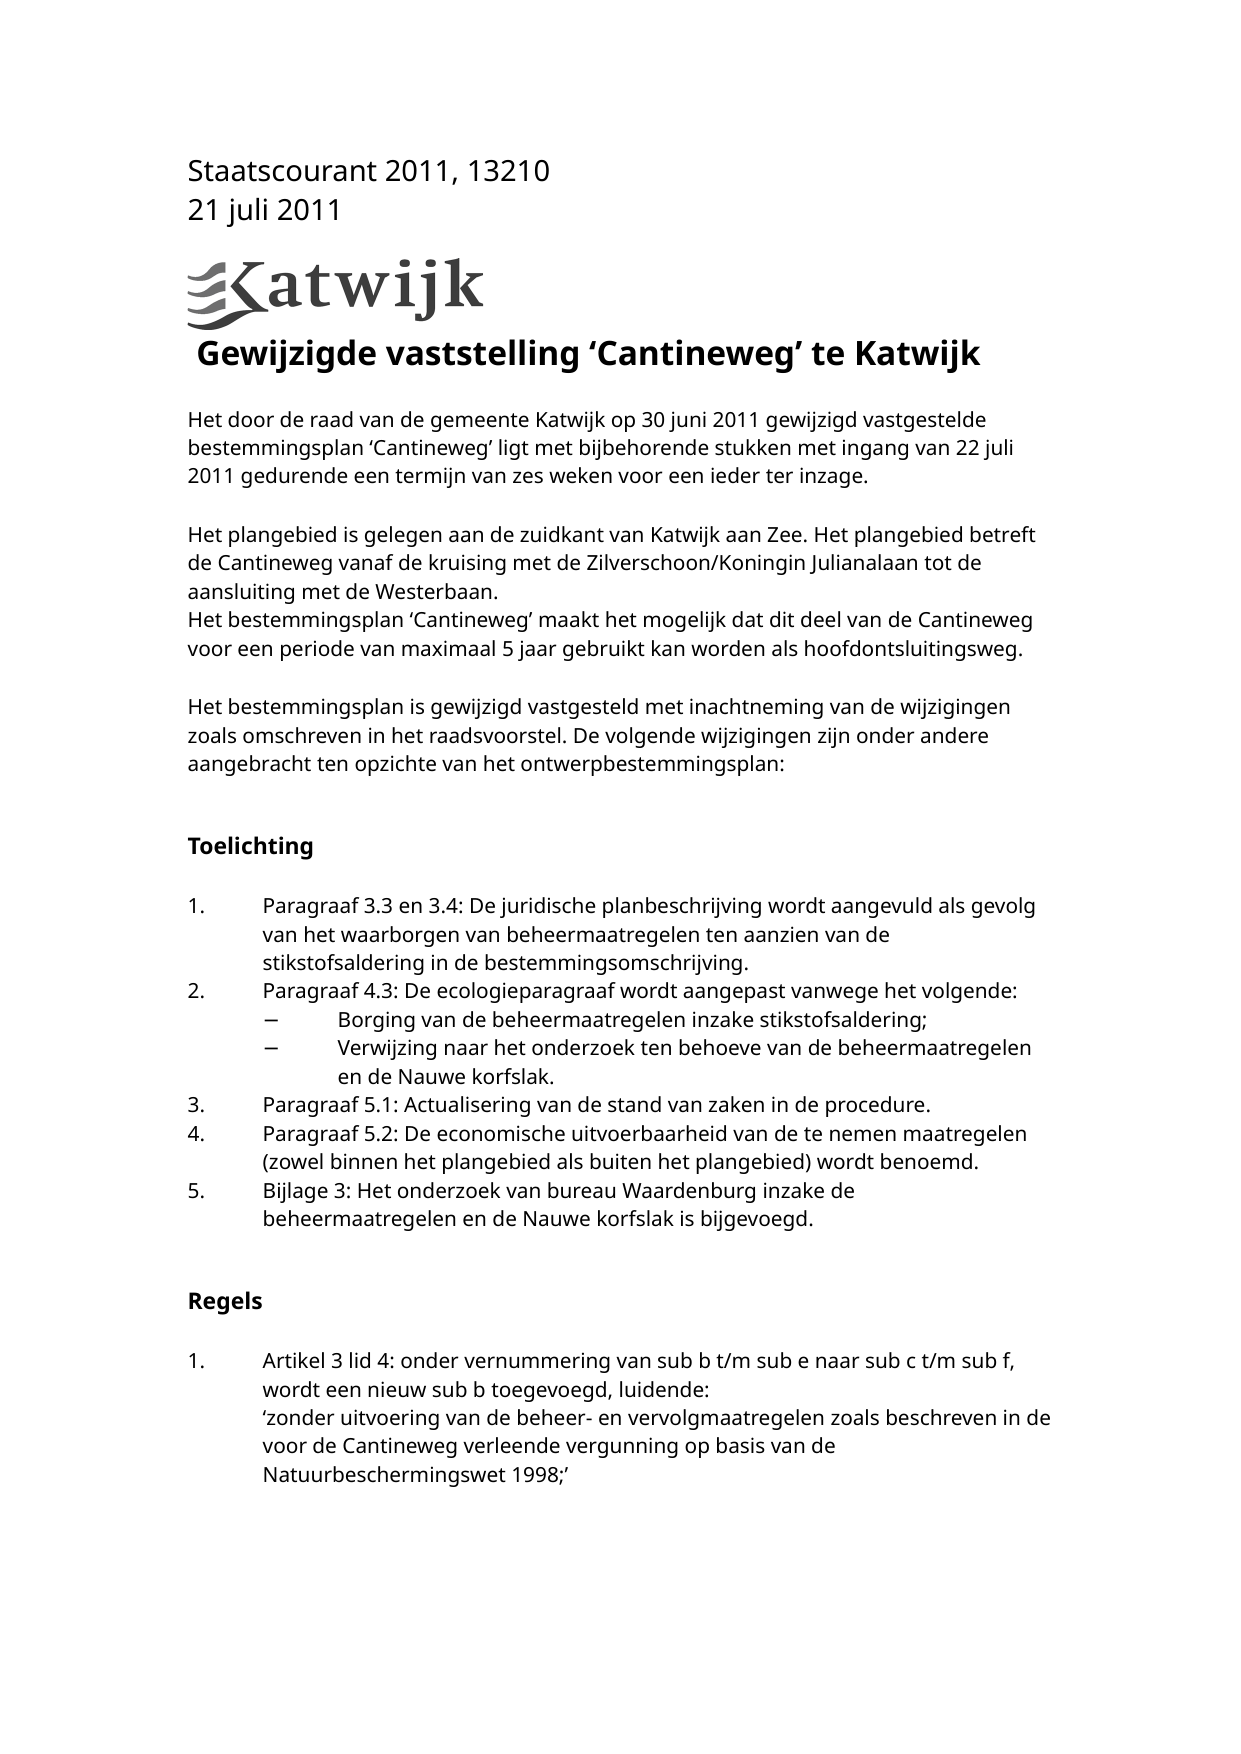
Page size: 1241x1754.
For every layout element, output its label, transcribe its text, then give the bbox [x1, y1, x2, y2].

list Paragraaf 4.3: De ecologieparagraaf wordt aangepast vanwege het volgende: [187, 977, 1053, 1005]
text Het bestemmingsplan ‘Cantineweg’ maakt het mogelijk dat dit deel van de Cantineweg voor een periode van maximaal 5 jaar gebruikt kan worden als hoofdontsluitingsweg. [187, 605, 1053, 662]
list Artikel 3 lid 4: onder vernummering van sub b t/m sub e naar sub c t/m sub f, wordt een nieuw sub b toegevoegd, luidende: [187, 1346, 1053, 1403]
list Paragraaf 3.3 en 3.4: De juridische planbeschrijving wordt aangevuld als gevolg van het waarborgen van beheermaatregelen ten aanzien van de stikstofsaldering in de bestemmingsomschrijving. [187, 891, 1053, 977]
text Het plangebied is gelegen aan de zuidkant van Katwijk aan Zee. Het plangebied betreft de Cantineweg vanaf de kruising met de Zilverschoon/Koningin Julianalaan tot de aansluiting met de Westerbaan. [187, 520, 1053, 605]
list Bijlage 3: Het onderzoek van bureau Waardenburg inzake de beheermaatregelen en de Nauwe korfslak is bijgevoegd. [187, 1176, 1053, 1233]
list Borging van de beheermaatregelen inzake stikstofsaldering; [262, 1005, 1053, 1033]
picture [187, 258, 484, 330]
text Staatscourant 2011, 13210 [187, 150, 1053, 190]
list ‘zonder uitvoering van de beheer- en vervolgmaatregelen zoals beschreven in de voor de Cantineweg verleende vergunning op basis van de Natuurbeschermingswet 1998;’ [187, 1403, 1053, 1488]
text Het door de raad van de gemeente Katwijk op 30 juni 2011 gewijzigd vastgestelde bestemmingsplan ‘Cantineweg’ ligt met bijbehorende stukken met ingang van 22 juli 2011 gedurende een termijn van zes weken voor een ieder ter inzage. [187, 405, 1053, 490]
list Verwijzing naar het onderzoek ten behoeve van de beheermaatregelen en de Nauwe korfslak. [262, 1033, 1053, 1090]
list Paragraaf 5.1: Actualisering van de stand van zaken in de procedure. [187, 1090, 1053, 1119]
list Paragraaf 5.2: De economische uitvoerbaarheid van de te nemen maatregelen (zowel binnen het plangebied als buiten het plangebied) wordt benoemd. [187, 1119, 1053, 1176]
text 21 juli 2011 [187, 190, 1053, 229]
subtitle Gewijzigde vaststelling ‘Cantineweg’ te Katwijk [187, 271, 1053, 375]
subtitle Regels [187, 1285, 1053, 1316]
text Het bestemmingsplan is gewijzigd vastgesteld met inachtneming van de wijzigingen zoals omschreven in het raadsvoorstel. De volgende wijzigingen zijn onder andere aangebracht ten opzichte van het ontwerpbestemmingsplan: [187, 692, 1053, 778]
subtitle Toelichting [187, 830, 1053, 861]
